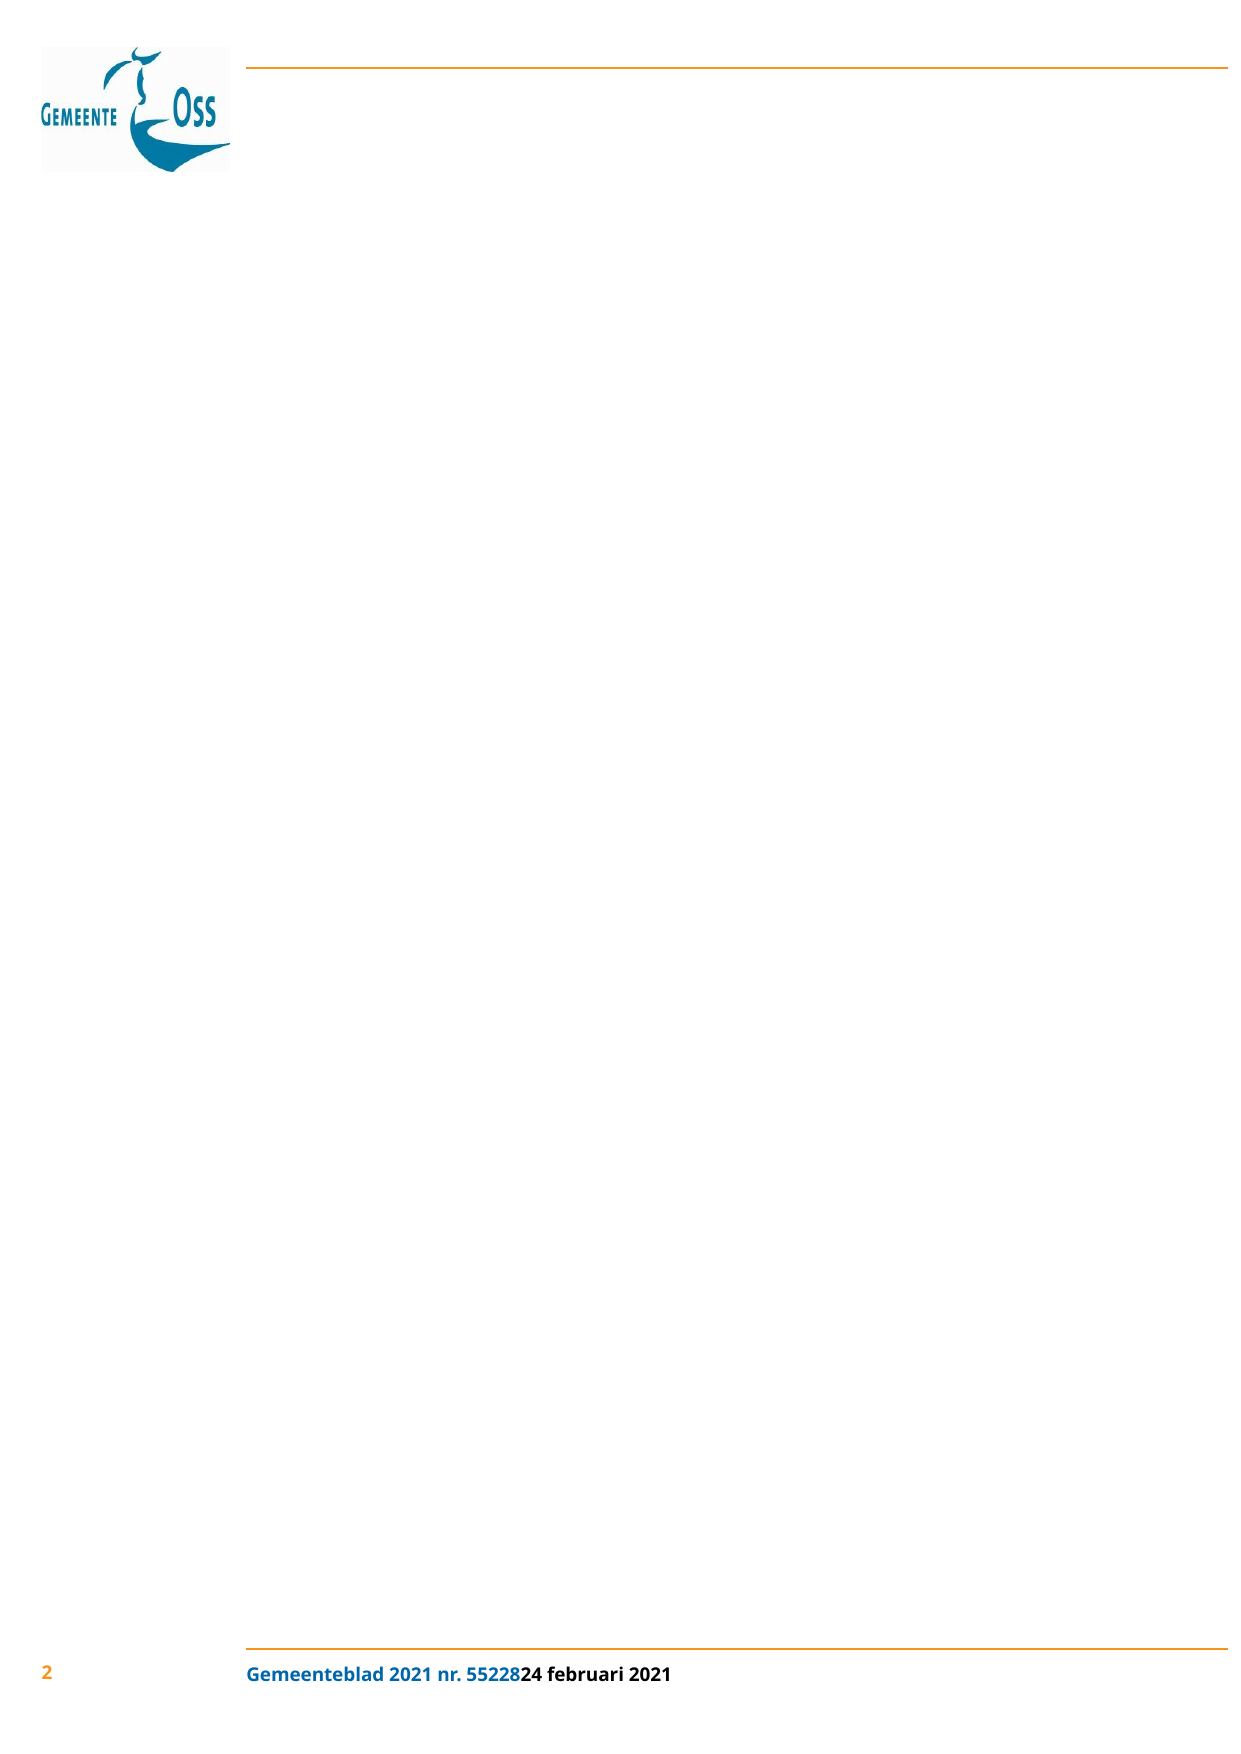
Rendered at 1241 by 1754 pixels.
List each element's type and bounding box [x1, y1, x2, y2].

picture [41, 47, 231, 172]
